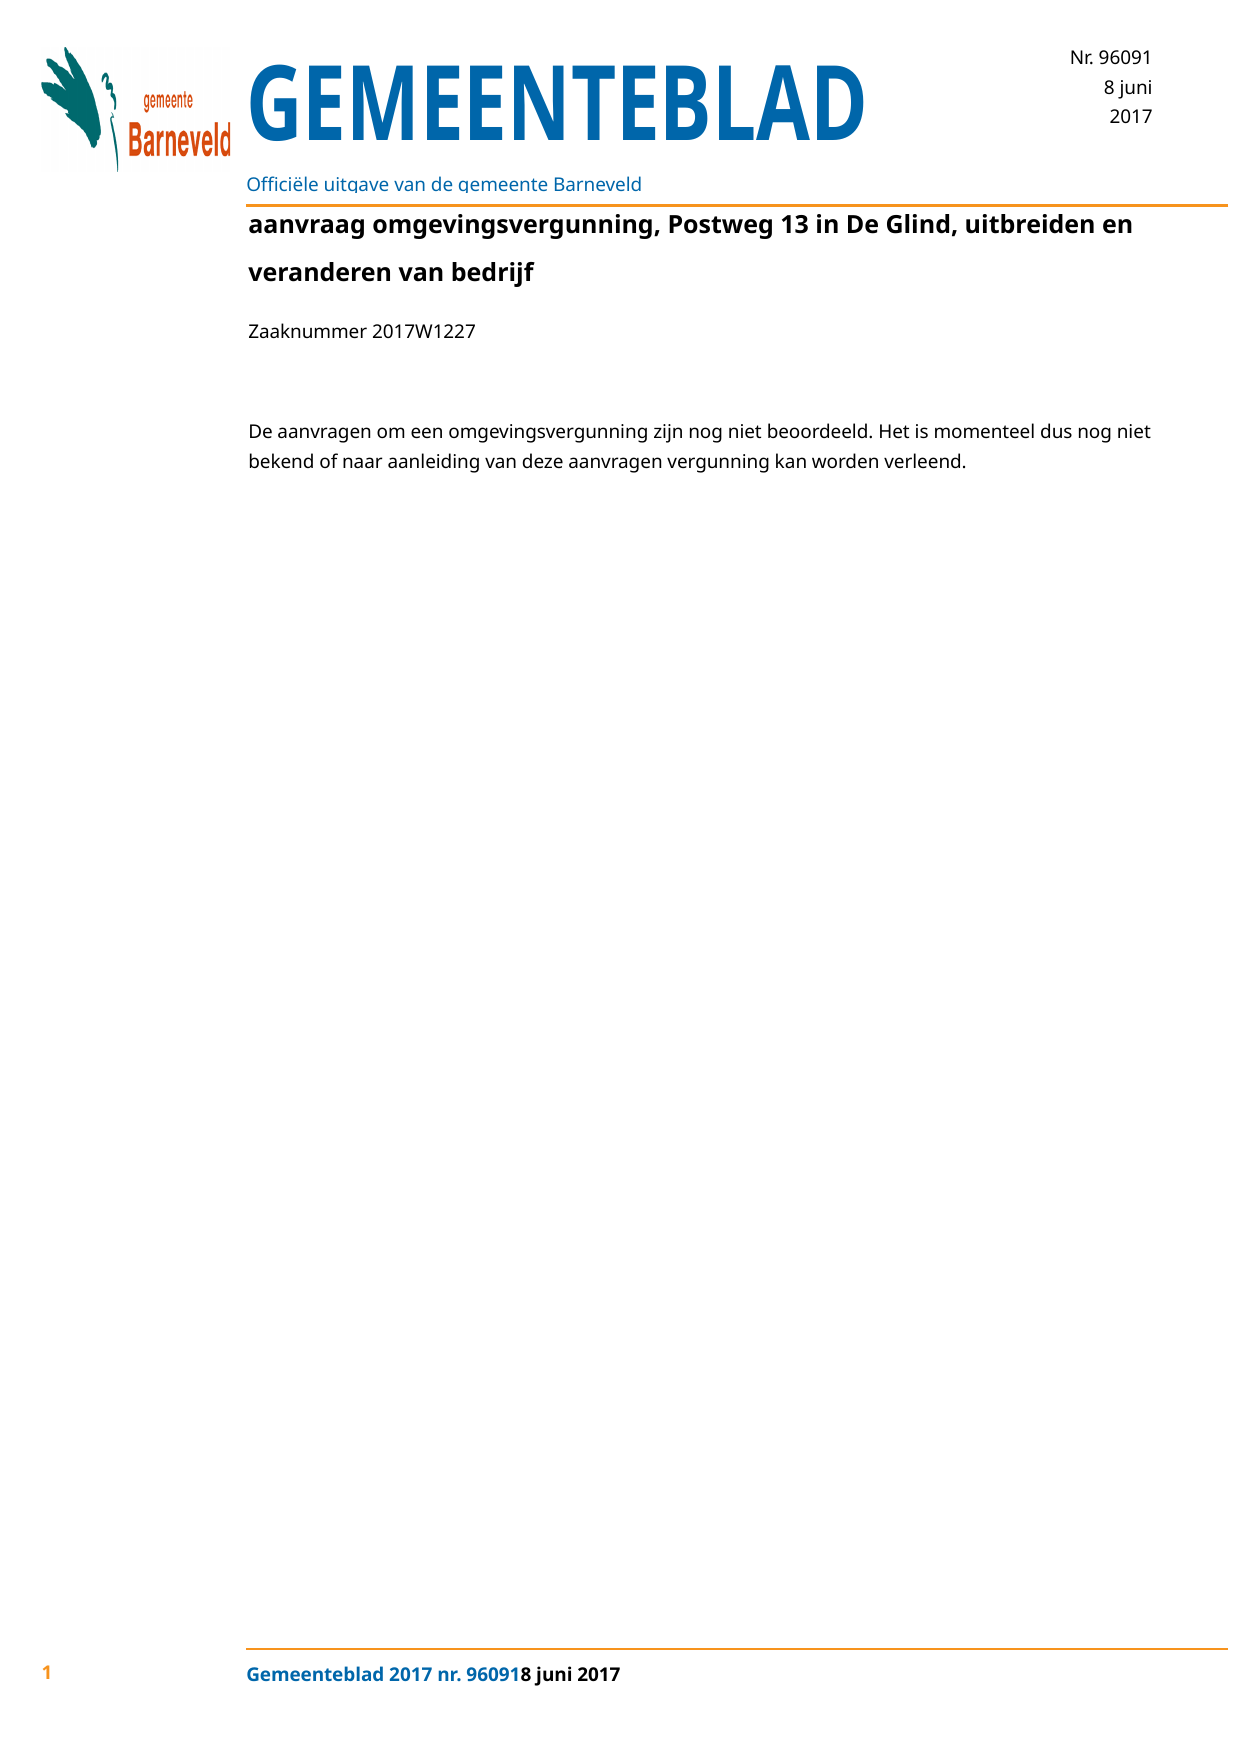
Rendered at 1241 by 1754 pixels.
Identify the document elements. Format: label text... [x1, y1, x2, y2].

text aanvraag omgevingsvergunning, Postweg 13 in De Glind, uitbreiden en veranderen van bedrijf [248, 207, 1152, 288]
text Zaaknummer 2017W1227 [248, 318, 1152, 344]
picture [41, 47, 231, 172]
text De aanvragen om een omgevingsvergunning zijn nog niet beoordeeld. Het is momenteel dus nog niet bekend of naar aanleiding van deze aanvragen vergunning kan worden verleend. [248, 419, 1152, 474]
